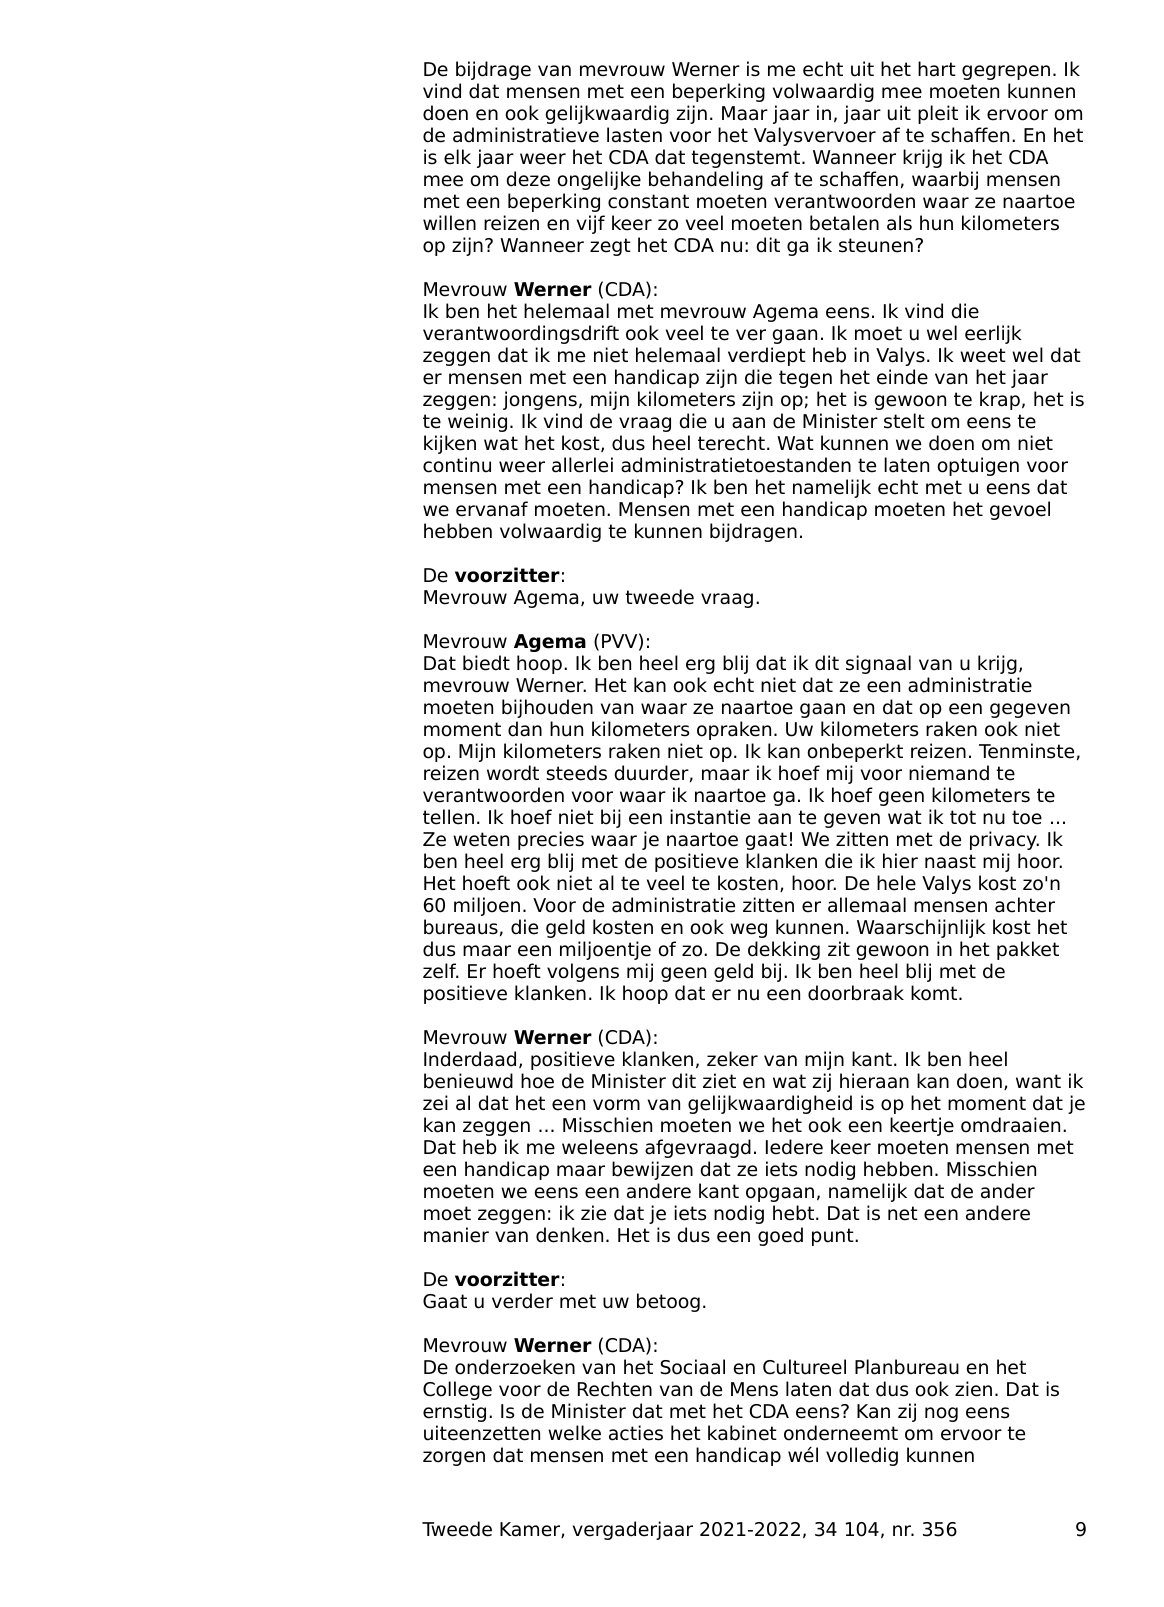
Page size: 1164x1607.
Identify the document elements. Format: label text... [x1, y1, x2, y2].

text Mevrouw Agema, uw tweede vraag. [422, 587, 1087, 609]
text Mevrouw Werner (CDA): [422, 279, 1087, 301]
text Mevrouw Werner (CDA): [422, 1335, 1087, 1357]
text De bijdrage van mevrouw Werner is me echt uit het hart gegrepen. Ik vind dat mensen met een beperking volwaardig mee moeten kunnen doen en ook gelijkwaardig zijn. Maar jaar in, jaar uit pleit ik ervoor om de administratieve lasten voor het Valysvervoer af te schaffen. En het is elk jaar weer het CDA dat tegenstemt. Wanneer krijg ik het CDA mee om deze ongelijke behandeling af te schaffen, waarbij mensen met een beperking constant moeten verantwoorden waar ze naartoe willen reizen en vijf keer zo veel moeten betalen als hun kilometers op zijn? Wanneer zegt het CDA nu: dit ga ik steunen? [422, 59, 1087, 257]
text De onderzoeken van het Sociaal en Cultureel Planbureau en het College voor de Rechten van de Mens laten dat dus ook zien. Dat is ernstig. Is de Minister dat met het CDA eens? Kan zij nog eens uiteenzetten welke acties het kabinet onderneemt om ervoor te zorgen dat mensen met een handicap wél volledig kunnen [422, 1357, 1087, 1467]
text De voorzitter: [422, 1269, 1087, 1291]
text Mevrouw Agema (PVV): [422, 631, 1087, 653]
text Ik ben het helemaal met mevrouw Agema eens. Ik vind die verantwoordingsdrift ook veel te ver gaan. Ik moet u wel eerlijk zeggen dat ik me niet helemaal verdiept heb in Valys. Ik weet wel dat er mensen met een handicap zijn die tegen het einde van het jaar zeggen: jongens, mijn kilometers zijn op; het is gewoon te krap, het is te weinig. Ik vind de vraag die u aan de Minister stelt om eens te kijken wat het kost, dus heel terecht. Wat kunnen we doen om niet continu weer allerlei administratietoestanden te laten optuigen voor mensen met een handicap? Ik ben het namelijk echt met u eens dat we ervanaf moeten. Mensen met een handicap moeten het gevoel hebben volwaardig te kunnen bijdragen. [422, 301, 1087, 543]
text Dat biedt hoop. Ik ben heel erg blij dat ik dit signaal van u krijg, mevrouw Werner. Het kan ook echt niet dat ze een administratie moeten bijhouden van waar ze naartoe gaan en dat op een gegeven moment dan hun kilometers opraken. Uw kilometers raken ook niet op. Mijn kilometers raken niet op. Ik kan onbeperkt reizen. Tenminste, reizen wordt steeds duurder, maar ik hoef mij voor niemand te verantwoorden voor waar ik naartoe ga. Ik hoef geen kilometers te tellen. Ik hoef niet bij een instantie aan te geven wat ik tot nu toe ... Ze weten precies waar je naartoe gaat! We zitten met de privacy. Ik ben heel erg blij met de positieve klanken die ik hier naast mij hoor. Het hoeft ook niet al te veel te kosten, hoor. De hele Valys kost zo'n 60 miljoen. Voor de administratie zitten er allemaal mensen achter bureaus, die geld kosten en ook weg kunnen. Waarschijnlijk kost het dus maar een miljoentje of zo. De dekking zit gewoon in het pakket zelf. Er hoeft volgens mij geen geld bij. Ik ben heel blij met de positieve klanken. Ik hoop dat er nu een doorbraak komt. [422, 653, 1087, 1005]
text Mevrouw Werner (CDA): [422, 1027, 1087, 1049]
text Gaat u verder met uw betoog. [422, 1291, 1087, 1313]
text Inderdaad, positieve klanken, zeker van mijn kant. Ik ben heel benieuwd hoe de Minister dit ziet en wat zij hieraan kan doen, want ik zei al dat het een vorm van gelijkwaardigheid is op het moment dat je kan zeggen ... Misschien moeten we het ook een keertje omdraaien. Dat heb ik me weleens afgevraagd. Iedere keer moeten mensen met een handicap maar bewijzen dat ze iets nodig hebben. Misschien moeten we eens een andere kant opgaan, namelijk dat de ander moet zeggen: ik zie dat je iets nodig hebt. Dat is net een andere manier van denken. Het is dus een goed punt. [422, 1049, 1087, 1247]
text De voorzitter: [422, 565, 1087, 587]
